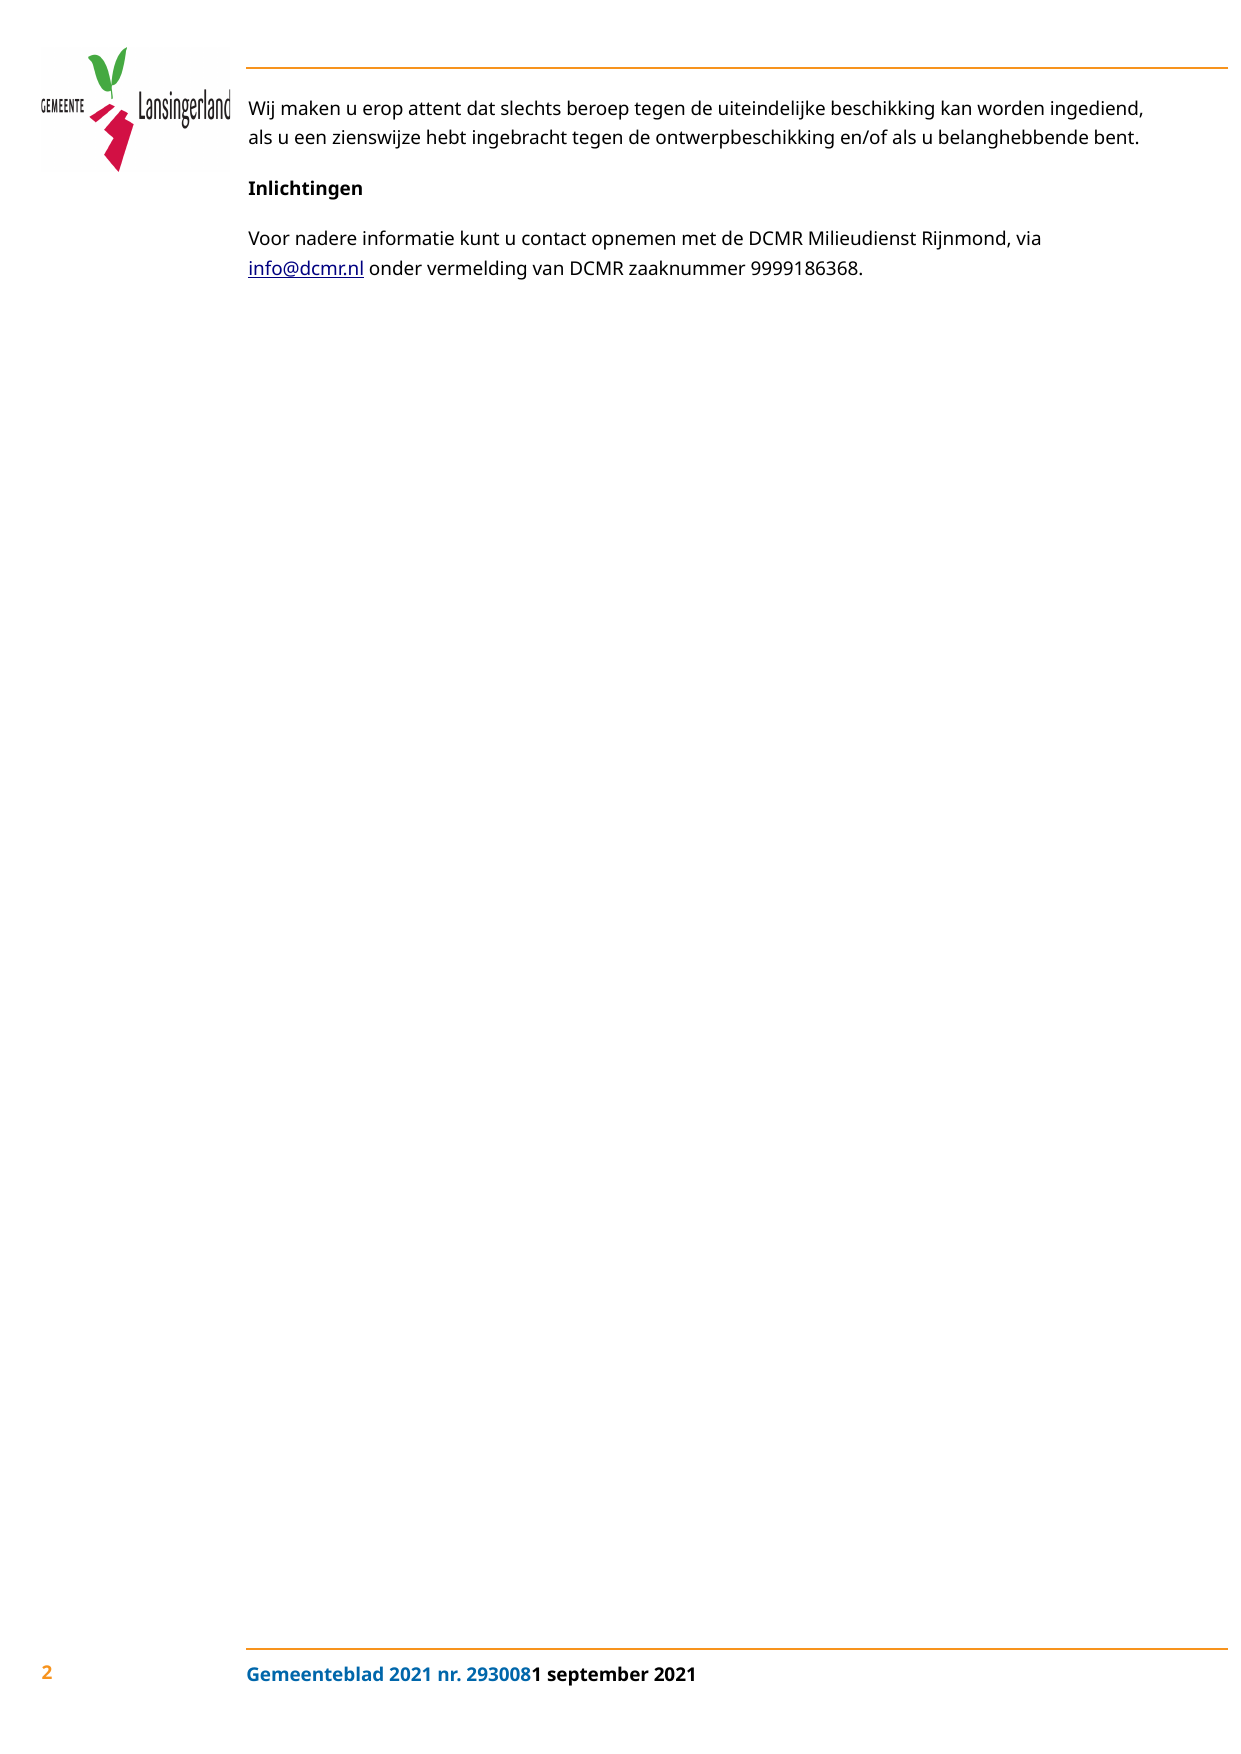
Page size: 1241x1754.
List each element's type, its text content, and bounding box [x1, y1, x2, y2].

text Voor nadere informatie kunt u contact opnemen met de DCMR Milieudienst Rijnmond, via info@dcmr.nl onder vermelding van DCMR zaaknummer 9999186368. [248, 225, 1152, 281]
text Wij maken u erop attent dat slechts beroep tegen de uiteindelijke beschikking kan worden ingediend, als u een zienswijze hebt ingebracht tegen de ontwerpbeschikking en/of als u belanghebbende bent. [248, 95, 1152, 150]
text Inlichtingen [248, 175, 1152, 201]
picture [41, 47, 231, 172]
